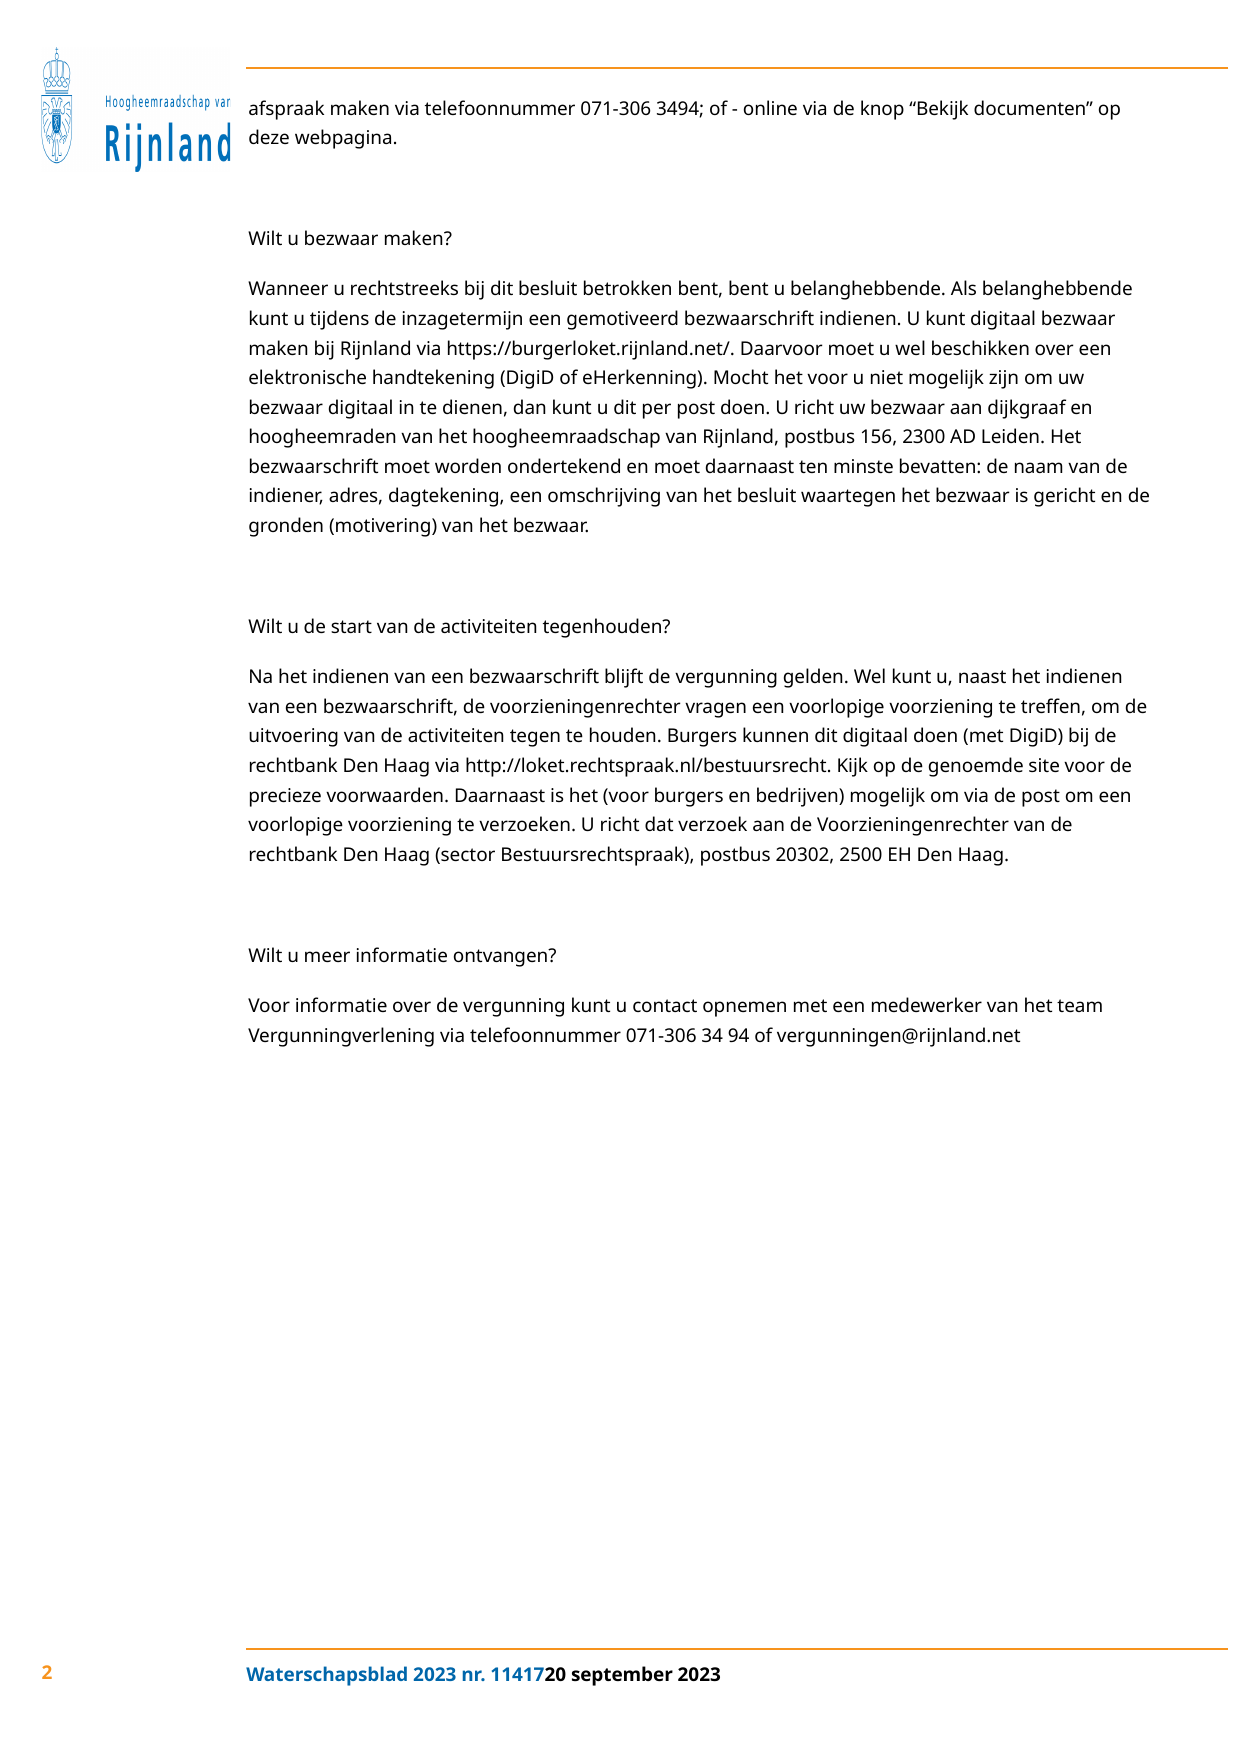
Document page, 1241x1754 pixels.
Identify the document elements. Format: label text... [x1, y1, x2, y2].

text Voor informatie over de vergunning kunt u contact opnemen met een medewerker van het team Vergunningverlening via telefoonnummer 071-306 34 94 of vergunningen@rijnland.net [248, 992, 1152, 1048]
text Wilt u meer informatie ontvangen? [248, 942, 1152, 968]
text Wanneer u rechtstreeks bij dit besluit betrokken bent, bent u belanghebbende. Als belanghebbende kunt u tijdens de inzagetermijn een gemotiveerd bezwaarschrift indienen. U kunt digitaal bezwaar maken bij Rijnland via https://burgerloket.rijnland.net/. Daarvoor moet u wel beschikken over een elektronische handtekening (DigiD of eHerkenning). Mocht het voor u niet mogelijk zijn om uw bezwaar digitaal in te dienen, dan kunt u dit per post doen. U richt uw bezwaar aan dijkgraaf en hoogheemraden van het hoogheemraadschap van Rijnland, postbus 156, 2300 AD Leiden. Het bezwaarschrift moet worden ondertekend en moet daarnaast ten minste bevatten: de naam van de indiener, adres, dagtekening, een omschrijving van het besluit waartegen het bezwaar is gericht en de gronden (motivering) van het bezwaar. [248, 276, 1152, 538]
text Wilt u bezwaar maken? [248, 225, 1152, 251]
text Wilt u de start van de activiteiten tegenhouden? [248, 613, 1152, 639]
text afspraak maken via telefoonnummer 071-306 3494; of - online via de knop “Bekijk documenten” op deze webpagina. [248, 95, 1152, 150]
text Na het indienen van een bezwaarschrift blijft de vergunning gelden. Wel kunt u, naast het indienen van een bezwaarschrift, de voorzieningenrechter vragen een voorlopige voorziening te treffen, om de uitvoering van de activiteiten tegen te houden. Burgers kunnen dit digitaal doen (met DigiD) bij de rechtbank Den Haag via http://loket.rechtspraak.nl/bestuursrecht. Kijk op de genoemde site voor de precieze voorwaarden. Daarnaast is het (voor burgers en bedrijven) mogelijk om via de post om een voorlopige voorziening te verzoeken. U richt dat verzoek aan de Voorzieningenrechter van de rechtbank Den Haag (sector Bestuursrechtspraak), postbus 20302, 2500 EH Den Haag. [248, 663, 1152, 867]
picture [41, 47, 231, 172]
